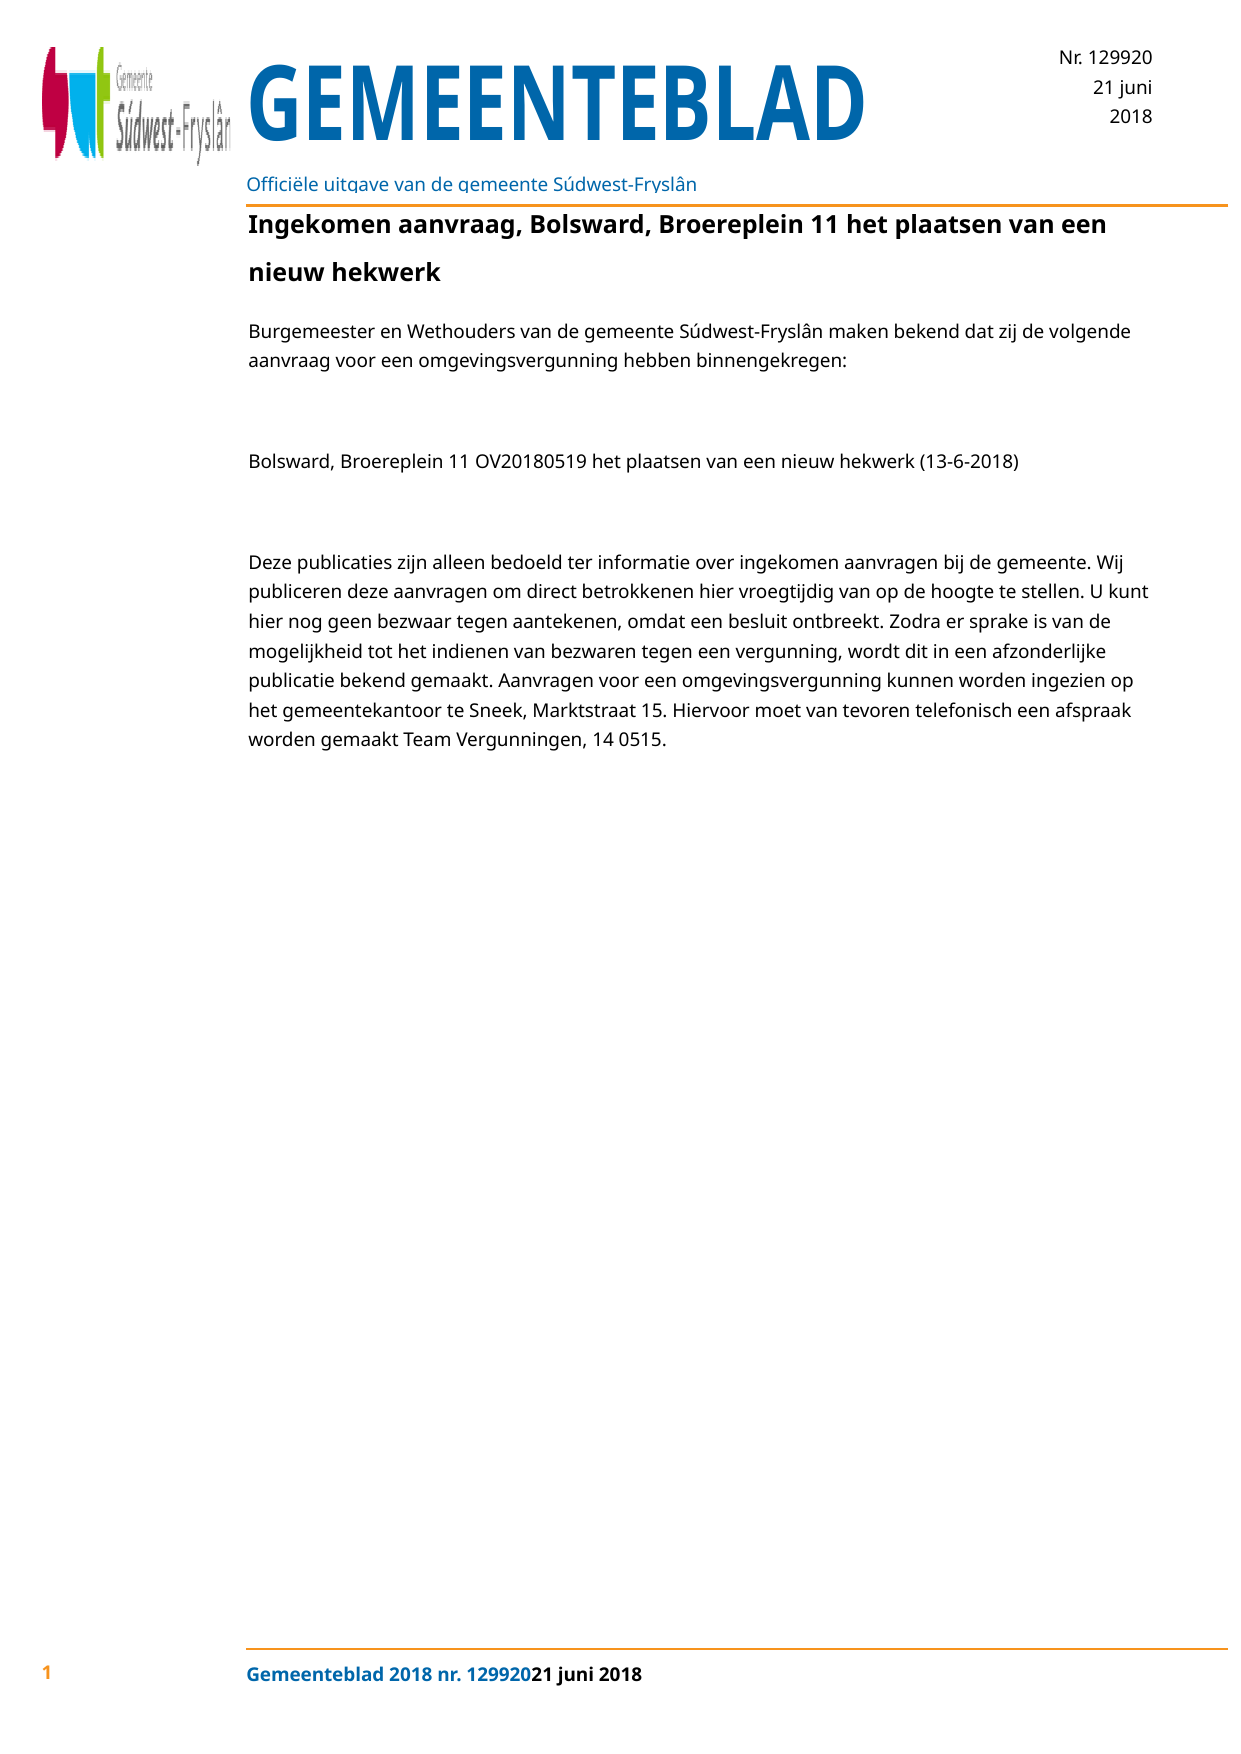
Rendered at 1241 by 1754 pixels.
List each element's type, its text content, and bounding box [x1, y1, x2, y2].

text Ingekomen aanvraag, Bolsward, Broereplein 11 het plaatsen van een nieuw hekwerk [248, 207, 1152, 288]
text Bolsward, Broereplein 11 OV20180519 het plaatsen van een nieuw hekwerk (13-6-2018) [248, 448, 1152, 474]
text Burgemeester en Wethouders van de gemeente Súdwest-Fryslân maken bekend dat zij de volgende aanvraag voor een omgevingsvergunning hebben binnengekregen: [248, 318, 1152, 373]
picture [41, 47, 231, 172]
text Deze publicaties zijn alleen bedoeld ter informatie over ingekomen aanvragen bij de gemeente. Wij publiceren deze aanvragen om direct betrokkenen hier vroegtijdig van op de hoogte te stellen. U kunt hier nog geen bezwaar tegen aantekenen, omdat een besluit ontbreekt. Zodra er sprake is van de mogelijkheid tot het indienen van bezwaren tegen een vergunning, wordt dit in een afzonderlijke publicatie bekend gemaakt. Aanvragen voor een omgevingsvergunning kunnen worden ingezien op het gemeentekantoor te Sneek, Marktstraat 15. Hiervoor moet van tevoren telefonisch een afspraak worden gemaakt Team Vergunningen, 14 0515. [248, 549, 1152, 752]
